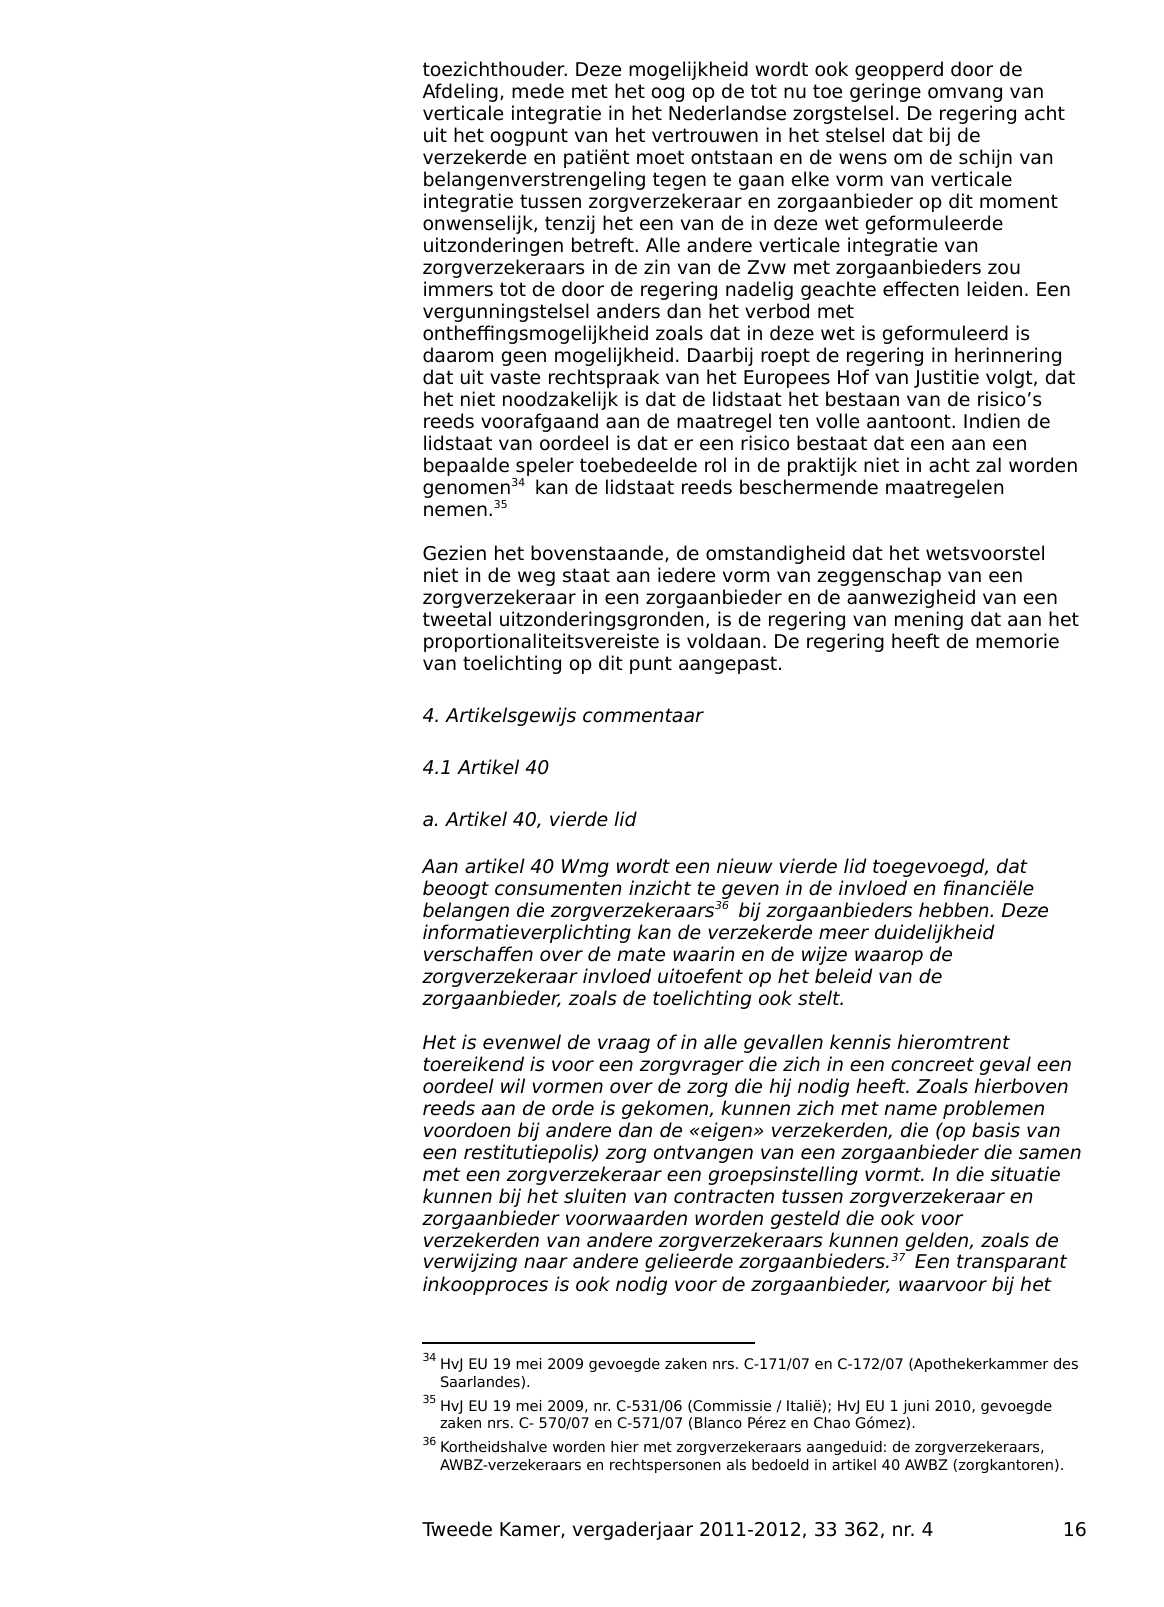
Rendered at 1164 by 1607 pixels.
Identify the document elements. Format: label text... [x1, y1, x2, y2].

subtitle 4. Artikelsgewijs commentaar [422, 705, 1087, 727]
subtitle 4.1 Artikel 40 [422, 757, 1087, 779]
text HvJ EU 19 mei 2009 gevoegde zaken nrs. C-171/07 en C-172/07 (Apothekerkammer des Saarlandes). [422, 1352, 1087, 1391]
text Kortheidshalve worden hier met zorgverzekeraars aangeduid: de zorgverzekeraars, AWBZ-verzekeraars en rechtspersonen als bedoeld in artikel 40 AWBZ (zorgkantoren). [422, 1435, 1087, 1474]
text Gezien het bovenstaande, de omstandigheid dat het wetsvoorstel niet in de weg staat aan iedere vorm van zeggenschap van een zorgverzekeraar in een zorgaanbieder en de aanwezigheid van een tweetal uitzonderingsgronden, is de regering van mening dat aan het proportionaliteitsvereiste is voldaan. De regering heeft de memorie van toelichting op dit punt aangepast. [422, 543, 1087, 675]
subtitle a. Artikel 40, vierde lid [422, 809, 1087, 831]
text Aan artikel 40 Wmg wordt een nieuw vierde lid toegevoegd, dat beoogt consumenten inzicht te geven in de invloed en financiële belangen die zorgverzekeraars bij zorgaanbieders hebben. Deze informatieverplichting kan de verzekerde meer duidelijkheid verschaffen over de mate waarin en de wijze waarop de zorgverzekeraar invloed uitoefent op het beleid van de zorgaanbieder, zoals de toelichting ook stelt. [422, 856, 1087, 1009]
text toezichthouder. Deze mogelijkheid wordt ook geopperd door de Afdeling, mede met het oog op de tot nu toe geringe omvang van verticale integratie in het Nederlandse zorgstelsel. De regering acht uit het oogpunt van het vertrouwen in het stelsel dat bij de verzekerde en patiënt moet ontstaan en de wens om de schijn van belangenverstrengeling tegen te gaan elke vorm van verticale integratie tussen zorgverzekeraar en zorgaanbieder op dit moment onwenselijk, tenzij het een van de in deze wet geformuleerde uitzonderingen betreft. Alle andere verticale integratie van zorgverzekeraars in de zin van de Zvw met zorgaanbieders zou immers tot de door de regering nadelig geachte effecten leiden. Een vergunningstelsel anders dan het verbod met ontheffingsmogelijkheid zoals dat in deze wet is geformuleerd is daarom geen mogelijkheid. Daarbij roept de regering in herinnering dat uit vaste rechtspraak van het Europees Hof van Justitie volgt, dat het niet noodzakelijk is dat de lidstaat het bestaan van de risico’s reeds voorafgaand aan de maatregel ten volle aantoont. Indien de lidstaat van oordeel is dat er een risico bestaat dat een aan een bepaalde speler toebedeelde rol in de praktijk niet in acht zal worden genomen kan de lidstaat reeds beschermende maatregelen nemen. [422, 59, 1087, 521]
text Het is evenwel de vraag of in alle gevallen kennis hieromtrent toereikend is voor een zorgvrager die zich in een concreet geval een oordeel wil vormen over de zorg die hij nodig heeft. Zoals hierboven reeds aan de orde is gekomen, kunnen zich met name problemen voordoen bij andere dan de «eigen» verzekerden, die (op basis van een restitutiepolis) zorg ontvangen van een zorgaanbieder die samen met een zorgverzekeraar een groepsinstelling vormt. In die situatie kunnen bij het sluiten van contracten tussen zorgverzekeraar en zorgaanbieder voorwaarden worden gesteld die ook voor verzekerden van andere zorgverzekeraars kunnen gelden, zoals de verwijzing naar andere gelieerde zorgaanbieders. Een transparant inkoopproces is ook nodig voor de zorgaanbieder, waarvoor bij het [422, 1032, 1087, 1295]
text HvJ EU 19 mei 2009, nr. C-531/06 (Commissie / Italië); HvJ EU 1 juni 2010, gevoegde zaken nrs. C- 570/07 en C-571/07 (Blanco Pérez en Chao Gómez). [422, 1393, 1087, 1432]
